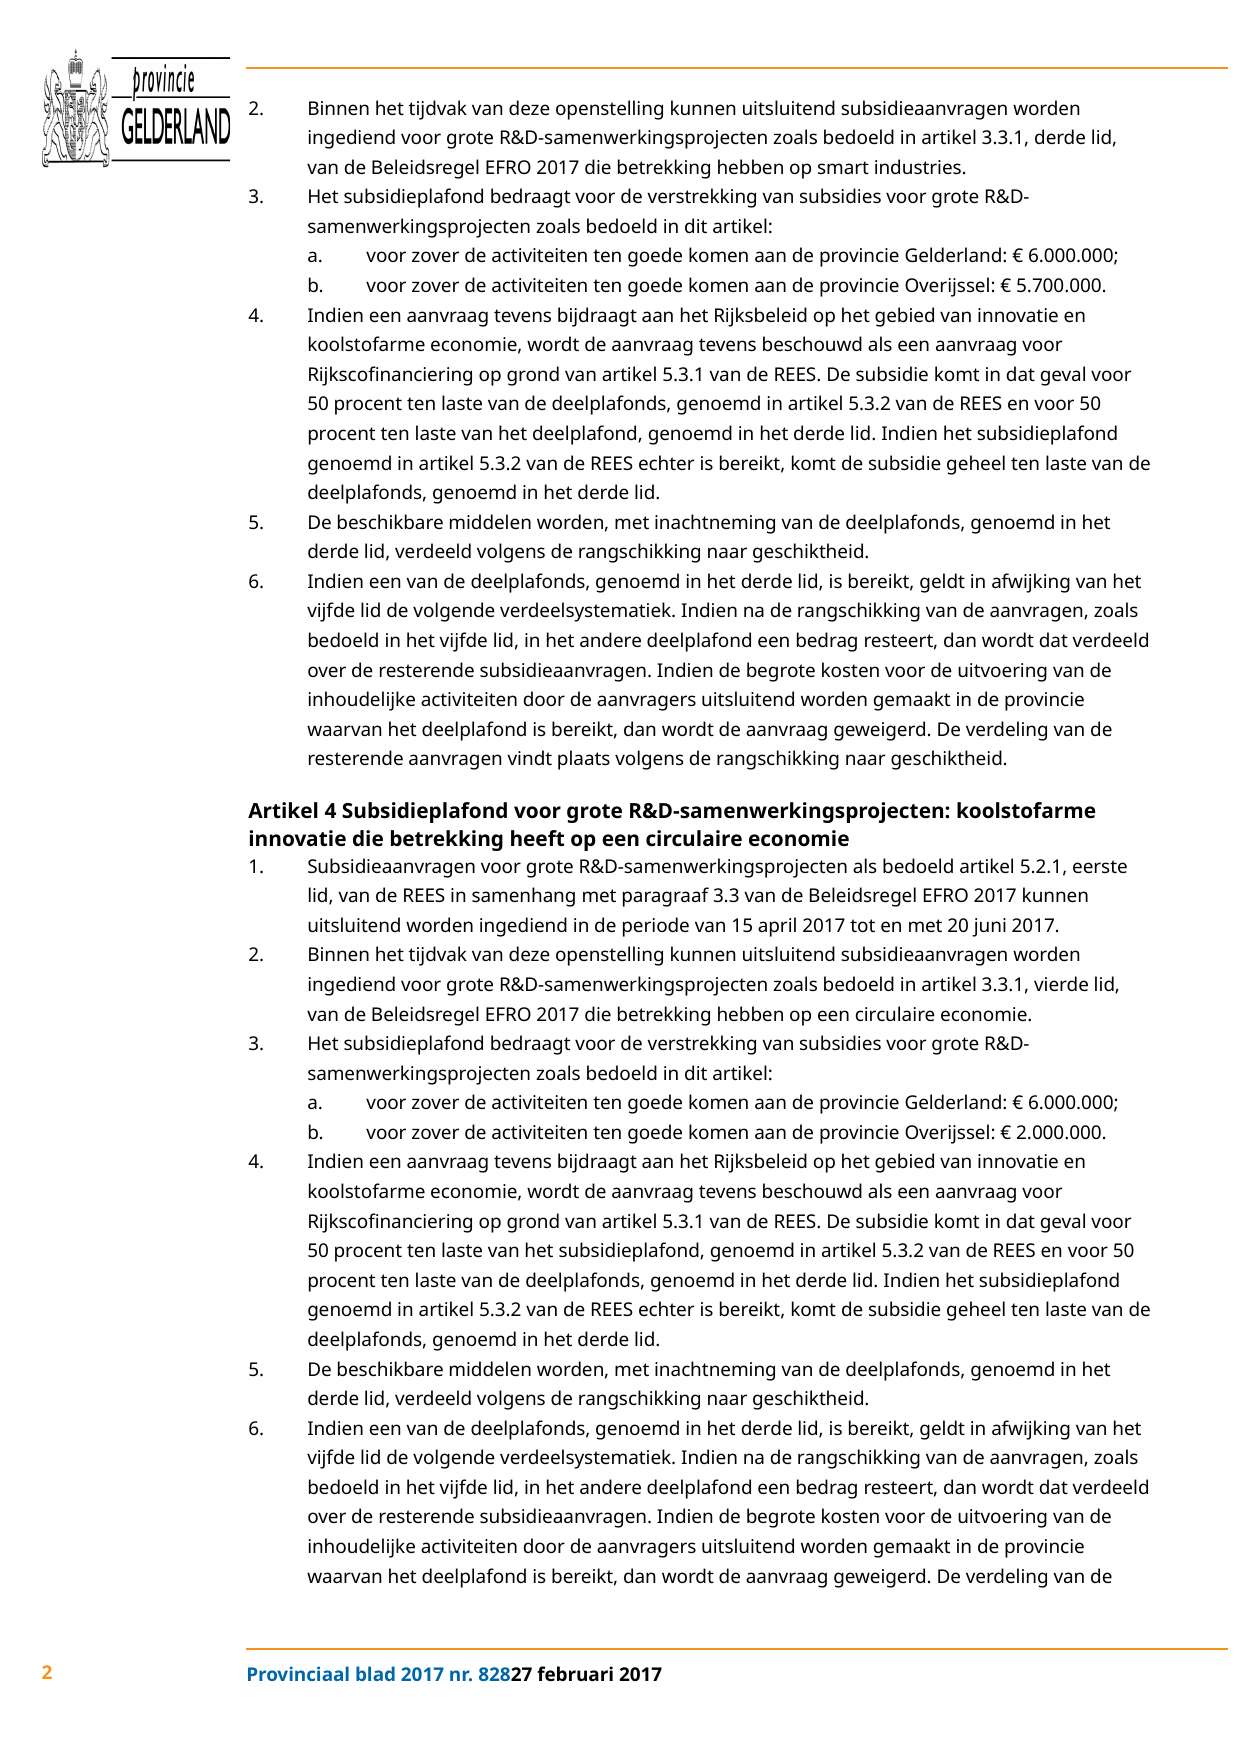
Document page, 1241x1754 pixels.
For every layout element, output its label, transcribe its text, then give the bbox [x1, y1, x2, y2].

list voor zover de activiteiten ten goede komen aan de provincie Overijssel: € 5.700.000. [307, 272, 1152, 298]
list De beschikbare middelen worden, met inachtneming van de deelplafonds, genoemd in het derde lid, verdeeld volgens de rangschikking naar geschiktheid. [248, 1356, 1152, 1411]
list Binnen het tijdvak van deze openstelling kunnen uitsluitend subsidieaanvragen worden ingediend voor grote R&D-samenwerkingsprojecten zoals bedoeld in artikel 3.3.1, derde lid, van de Beleidsregel EFRO 2017 die betrekking hebben op smart industries. [248, 95, 1152, 180]
list Binnen het tijdvak van deze openstelling kunnen uitsluitend subsidieaanvragen worden ingediend voor grote R&D-samenwerkingsprojecten zoals bedoeld in artikel 3.3.1, vierde lid, van de Beleidsregel EFRO 2017 die betrekking hebben op een circulaire economie. [248, 942, 1152, 1027]
list Het subsidieplafond bedraagt voor de verstrekking van subsidies voor grote R&D-samenwerkingsprojecten zoals bedoeld in dit artikel: [248, 183, 1152, 239]
list Indien een aanvraag tevens bijdraagt aan het Rijksbeleid op het gebied van innovatie en koolstofarme economie, wordt de aanvraag tevens beschouwd als een aanvraag voor Rijkscofinanciering op grond van artikel 5.3.1 van de REES. De subsidie komt in dat geval voor 50 procent ten laste van de deelplafonds, genoemd in artikel 5.3.2 van de REES en voor 50 procent ten laste van het deelplafond, genoemd in het derde lid. Indien het subsidieplafond genoemd in artikel 5.3.2 van de REES echter is bereikt, komt de subsidie geheel ten laste van de deelplafonds, genoemd in het derde lid. [248, 302, 1152, 505]
list Het subsidieplafond bedraagt voor de verstrekking van subsidies voor grote R&D-samenwerkingsprojecten zoals bedoeld in dit artikel: [248, 1030, 1152, 1086]
list voor zover de activiteiten ten goede komen aan de provincie Gelderland: € 6.000.000; [307, 1089, 1152, 1115]
text Artikel 4 Subsidieplafond voor grote R&D-samenwerkingsprojecten: koolstofarme innovatie die betrekking heeft op een circulaire economie [248, 796, 1152, 853]
list Indien een aanvraag tevens bijdraagt aan het Rijksbeleid op het gebied van innovatie en koolstofarme economie, wordt de aanvraag tevens beschouwd als een aanvraag voor Rijkscofinanciering op grond van artikel 5.3.1 van de REES. De subsidie komt in dat geval voor 50 procent ten laste van het subsidieplafond, genoemd in artikel 5.3.2 van de REES en voor 50 procent ten laste van de deelplafonds, genoemd in het derde lid. Indien het subsidieplafond genoemd in artikel 5.3.2 van de REES echter is bereikt, komt de subsidie geheel ten laste van de deelplafonds, genoemd in het derde lid. [248, 1149, 1152, 1352]
list Subsidieaanvragen voor grote R&D-samenwerkingsprojecten als bedoeld artikel 5.2.1, eerste lid, van de REES in samenhang met paragraaf 3.3 van de Beleidsregel EFRO 2017 kunnen uitsluitend worden ingediend in de periode van 15 april 2017 tot en met 20 juni 2017. [248, 853, 1152, 938]
list voor zover de activiteiten ten goede komen aan de provincie Overijssel: € 2.000.000. [307, 1119, 1152, 1145]
list voor zover de activiteiten ten goede komen aan de provincie Gelderland: € 6.000.000; [307, 243, 1152, 268]
picture [41, 47, 231, 172]
list De beschikbare middelen worden, met inachtneming van de deelplafonds, genoemd in het derde lid, verdeeld volgens de rangschikking naar geschiktheid. [248, 509, 1152, 564]
list Indien een van de deelplafonds, genoemd in het derde lid, is bereikt, geldt in afwijking van het vijfde lid de volgende verdeelsystematiek. Indien na de rangschikking van de aanvragen, zoals bedoeld in het vijfde lid, in het andere deelplafond een bedrag resteert, dan wordt dat verdeeld over de resterende subsidieaanvragen. Indien de begrote kosten voor de uitvoering van de inhoudelijke activiteiten door de aanvragers uitsluitend worden gemaakt in de provincie waarvan het deelplafond is bereikt, dan wordt de aanvraag geweigerd. De verdeling van de resterende aanvragen vindt plaats volgens de rangschikking naar geschiktheid. [248, 568, 1152, 771]
list Indien een van de deelplafonds, genoemd in het derde lid, is bereikt, geldt in afwijking van het vijfde lid de volgende verdeelsystematiek. Indien na de rangschikking van de aanvragen, zoals bedoeld in het vijfde lid, in het andere deelplafond een bedrag resteert, dan wordt dat verdeeld over de resterende subsidieaanvragen. Indien de begrote kosten voor de uitvoering van de inhoudelijke activiteiten door de aanvragers uitsluitend worden gemaakt in de provincie waarvan het deelplafond is bereikt, dan wordt de aanvraag geweigerd. De verdeling van de [248, 1415, 1152, 1589]
